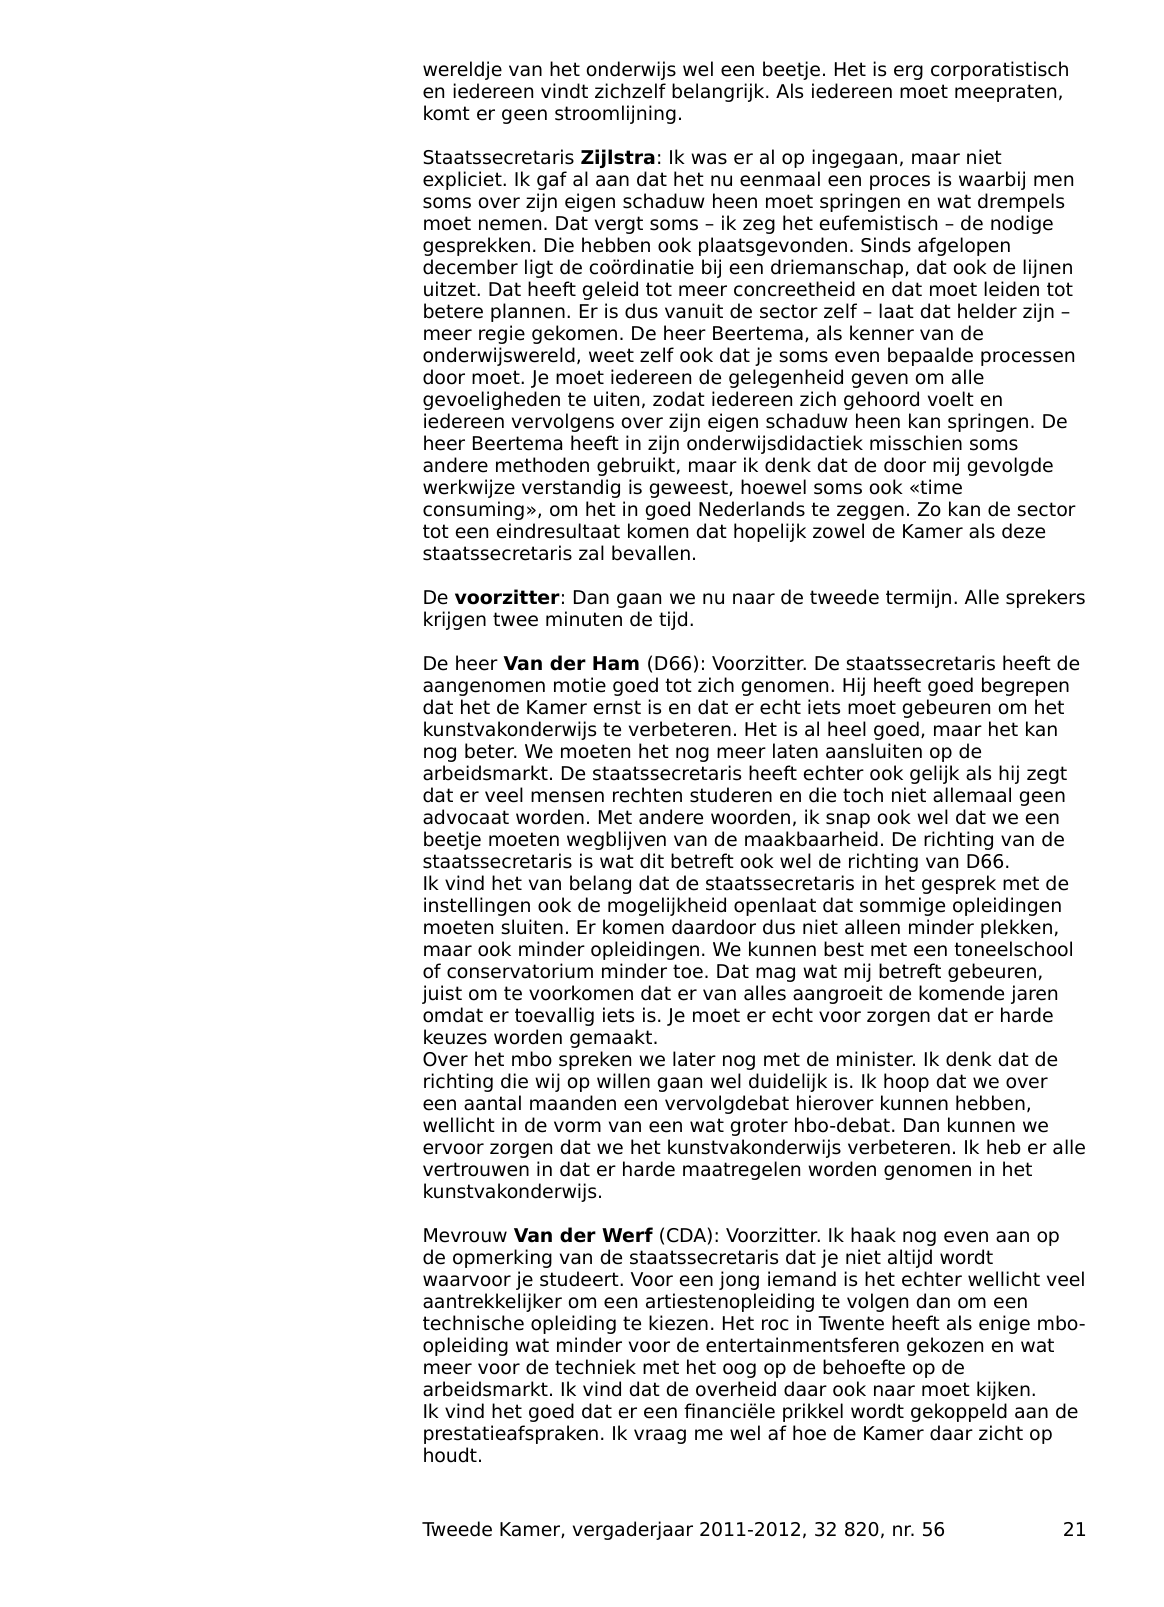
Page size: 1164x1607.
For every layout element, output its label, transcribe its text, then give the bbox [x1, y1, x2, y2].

text Ik vind het goed dat er een financiële prikkel wordt gekoppeld aan de prestatieafspraken. Ik vraag me wel af hoe de Kamer daar zicht op houdt. [422, 1401, 1087, 1467]
text Mevrouw Van der Werf (CDA): Voorzitter. Ik haak nog even aan op de opmerking van de staatssecretaris dat je niet altijd wordt waarvoor je studeert. Voor een jong iemand is het echter wellicht veel aantrekkelijker om een artiestenopleiding te volgen dan om een technische opleiding te kiezen. Het roc in Twente heeft als enige mbo-opleiding wat minder voor de entertainmentsferen gekozen en wat meer voor de techniek met het oog op de behoefte op de arbeidsmarkt. Ik vind dat de overheid daar ook naar moet kijken. [422, 1225, 1087, 1401]
text Staatssecretaris Zijlstra: Ik was er al op ingegaan, maar niet expliciet. Ik gaf al aan dat het nu eenmaal een proces is waarbij men soms over zijn eigen schaduw heen moet springen en wat drempels moet nemen. Dat vergt soms – ik zeg het eufemistisch – de nodige gesprekken. Die hebben ook plaatsgevonden. Sinds afgelopen december ligt de coördinatie bij een driemanschap, dat ook de lijnen uitzet. Dat heeft geleid tot meer concreetheid en dat moet leiden tot betere plannen. Er is dus vanuit de sector zelf – laat dat helder zijn – meer regie gekomen. De heer Beertema, als kenner van de onderwijswereld, weet zelf ook dat je soms even bepaalde processen door moet. Je moet iedereen de gelegenheid geven om alle gevoeligheden te uiten, zodat iedereen zich gehoord voelt en iedereen vervolgens over zijn eigen schaduw heen kan springen. De heer Beertema heeft in zijn onderwijsdidactiek misschien soms andere methoden gebruikt, maar ik denk dat de door mij gevolgde werkwijze verstandig is geweest, hoewel soms ook «time consuming», om het in goed Nederlands te zeggen. Zo kan de sector tot een eindresultaat komen dat hopelijk zowel de Kamer als deze staatssecretaris zal bevallen. [422, 147, 1087, 565]
text wereldje van het onderwijs wel een beetje. Het is erg corporatistisch en iedereen vindt zichzelf belangrijk. Als iedereen moet meepraten, komt er geen stroomlijning. [422, 59, 1087, 125]
text De voorzitter: Dan gaan we nu naar de tweede termijn. Alle sprekers krijgen twee minuten de tijd. [422, 587, 1087, 631]
text De heer Van der Ham (D66): Voorzitter. De staatssecretaris heeft de aangenomen motie goed tot zich genomen. Hij heeft goed begrepen dat het de Kamer ernst is en dat er echt iets moet gebeuren om het kunstvakonderwijs te verbeteren. Het is al heel goed, maar het kan nog beter. We moeten het nog meer laten aansluiten op de arbeidsmarkt. De staatssecretaris heeft echter ook gelijk als hij zegt dat er veel mensen rechten studeren en die toch niet allemaal geen advocaat worden. Met andere woorden, ik snap ook wel dat we een beetje moeten wegblijven van de maakbaarheid. De richting van de staatssecretaris is wat dit betreft ook wel de richting van D66. [422, 653, 1087, 873]
text Over het mbo spreken we later nog met de minister. Ik denk dat de richting die wij op willen gaan wel duidelijk is. Ik hoop dat we over een aantal maanden een vervolgdebat hierover kunnen hebben, wellicht in de vorm van een wat groter hbo-debat. Dan kunnen we ervoor zorgen dat we het kunstvakonderwijs verbeteren. Ik heb er alle vertrouwen in dat er harde maatregelen worden genomen in het kunstvakonderwijs. [422, 1049, 1087, 1203]
text Ik vind het van belang dat de staatssecretaris in het gesprek met de instellingen ook de mogelijkheid openlaat dat sommige opleidingen moeten sluiten. Er komen daardoor dus niet alleen minder plekken, maar ook minder opleidingen. We kunnen best met een toneelschool of conservatorium minder toe. Dat mag wat mij betreft gebeuren, juist om te voorkomen dat er van alles aangroeit de komende jaren omdat er toevallig iets is. Je moet er echt voor zorgen dat er harde keuzes worden gemaakt. [422, 873, 1087, 1049]
